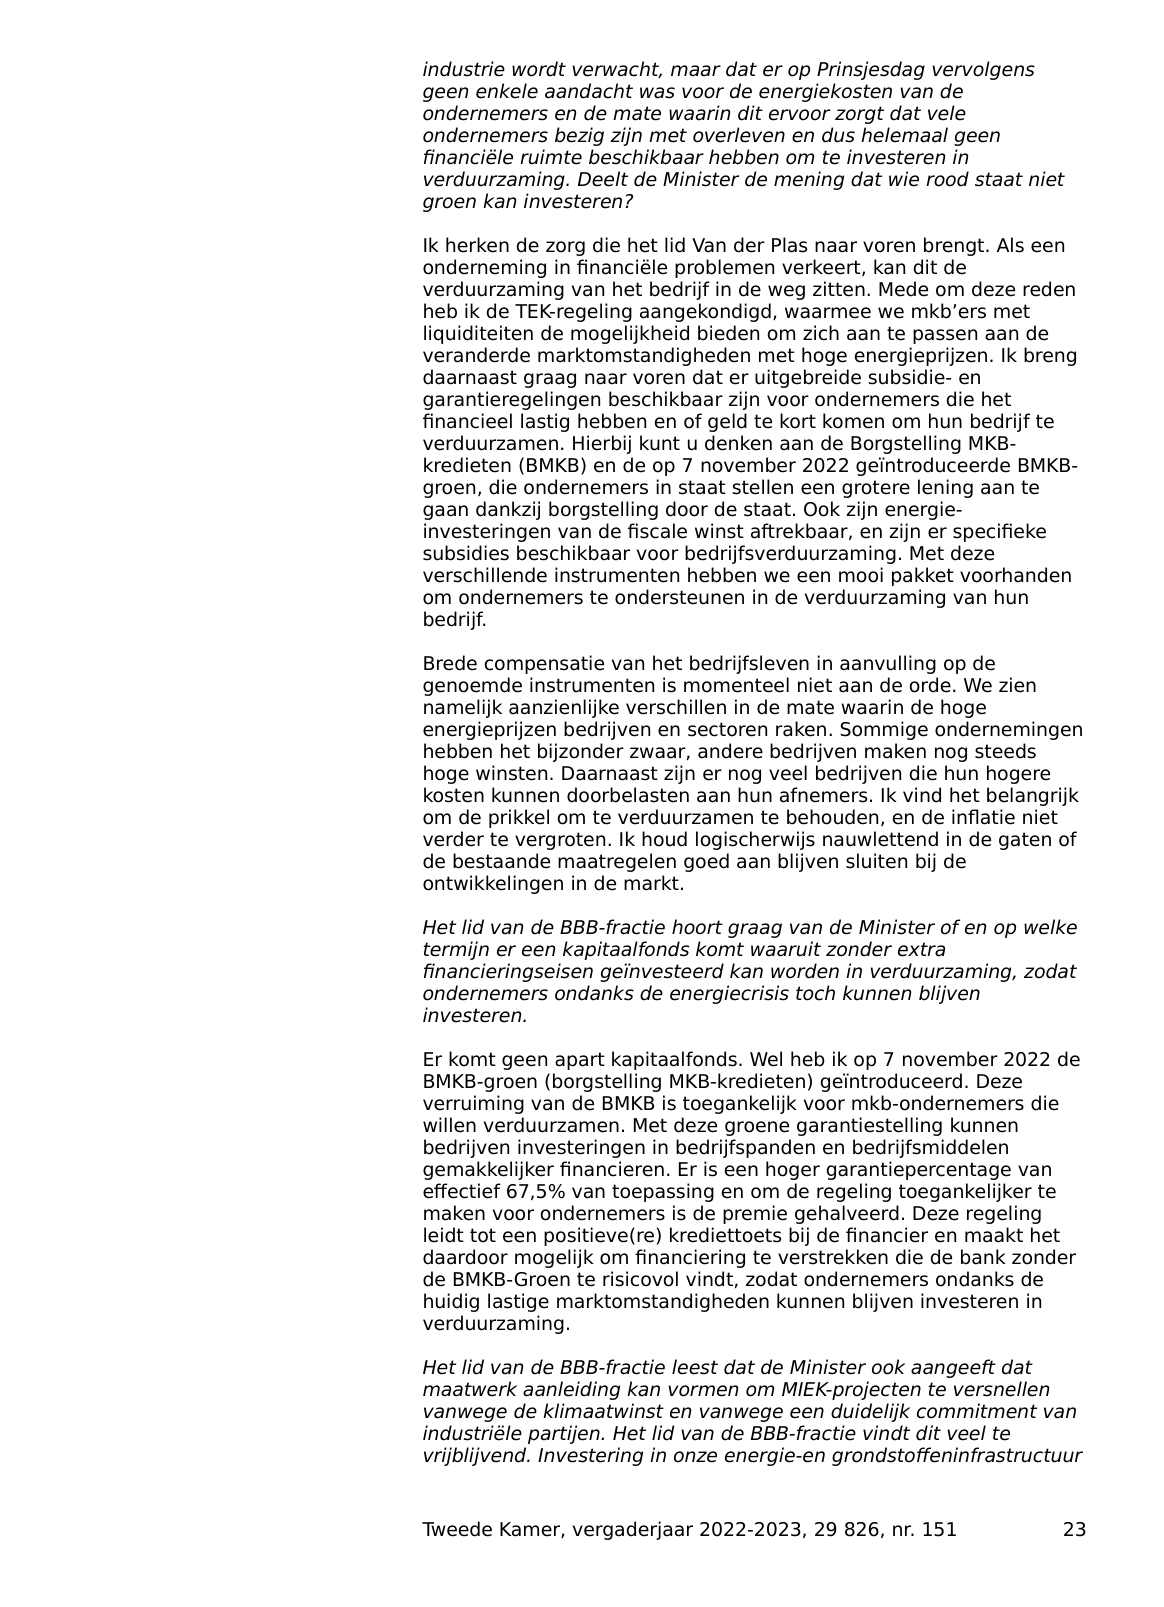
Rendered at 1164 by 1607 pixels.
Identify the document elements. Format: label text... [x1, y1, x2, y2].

text Ik herken de zorg die het lid Van der Plas naar voren brengt. Als een onderneming in financiële problemen verkeert, kan dit de verduurzaming van het bedrijf in de weg zitten. Mede om deze reden heb ik de TEK-regeling aangekondigd, waarmee we mkb’ers met liquiditeiten de mogelijkheid bieden om zich aan te passen aan de veranderde marktomstandigheden met hoge energieprijzen. Ik breng daarnaast graag naar voren dat er uitgebreide subsidie- en garantieregelingen beschikbaar zijn voor ondernemers die het financieel lastig hebben en of geld te kort komen om hun bedrijf te verduurzamen. Hierbij kunt u denken aan de Borgstelling MKB-kredieten (BMKB) en de op 7 november 2022 geïntroduceerde BMKB-groen, die ondernemers in staat stellen een grotere lening aan te gaan dankzij borgstelling door de staat. Ook zijn energie-investeringen van de fiscale winst aftrekbaar, en zijn er specifieke subsidies beschikbaar voor bedrijfsverduurzaming. Met deze verschillende instrumenten hebben we een mooi pakket voorhanden om ondernemers te ondersteunen in de verduurzaming van hun bedrijf. [422, 235, 1087, 631]
text Er komt geen apart kapitaalfonds. Wel heb ik op 7 november 2022 de BMKB-groen (borgstelling MKB-kredieten) geïntroduceerd. Deze verruiming van de BMKB is toegankelijk voor mkb-ondernemers die willen verduurzamen. Met deze groene garantiestelling kunnen bedrijven investeringen in bedrijfspanden en bedrijfsmiddelen gemakkelijker financieren. Er is een hoger garantiepercentage van effectief 67,5% van toepassing en om de regeling toegankelijker te maken voor ondernemers is de premie gehalveerd. Deze regeling leidt tot een positieve(re) krediettoets bij de financier en maakt het daardoor mogelijk om financiering te verstrekken die de bank zonder de BMKB-Groen te risicovol vindt, zodat ondernemers ondanks de huidig lastige marktomstandigheden kunnen blijven investeren in verduurzaming. [422, 1049, 1087, 1335]
text Het lid van de BBB-fractie leest dat de Minister ook aangeeft dat maatwerk aanleiding kan vormen om MIEK-projecten te versnellen vanwege de klimaatwinst en vanwege een duidelijk commitment van industriële partijen. Het lid van de BBB-fractie vindt dit veel te vrijblijvend. Investering in onze energie-en grondstoffeninfrastructuur [422, 1357, 1087, 1467]
text Het lid van de BBB-fractie hoort graag van de Minister of en op welke termijn er een kapitaalfonds komt waaruit zonder extra financieringseisen geïnvesteerd kan worden in verduurzaming, zodat ondernemers ondanks de energiecrisis toch kunnen blijven investeren. [422, 917, 1087, 1027]
text industrie wordt verwacht, maar dat er op Prinsjesdag vervolgens geen enkele aandacht was voor de energiekosten van de ondernemers en de mate waarin dit ervoor zorgt dat vele ondernemers bezig zijn met overleven en dus helemaal geen financiële ruimte beschikbaar hebben om te investeren in verduurzaming. Deelt de Minister de mening dat wie rood staat niet groen kan investeren? [422, 59, 1087, 213]
text Brede compensatie van het bedrijfsleven in aanvulling op de genoemde instrumenten is momenteel niet aan de orde. We zien namelijk aanzienlijke verschillen in de mate waarin de hoge energieprijzen bedrijven en sectoren raken. Sommige ondernemingen hebben het bijzonder zwaar, andere bedrijven maken nog steeds hoge winsten. Daarnaast zijn er nog veel bedrijven die hun hogere kosten kunnen doorbelasten aan hun afnemers. Ik vind het belangrijk om de prikkel om te verduurzamen te behouden, en de inflatie niet verder te vergroten. Ik houd logischerwijs nauwlettend in de gaten of de bestaande maatregelen goed aan blijven sluiten bij de ontwikkelingen in de markt. [422, 653, 1087, 895]
